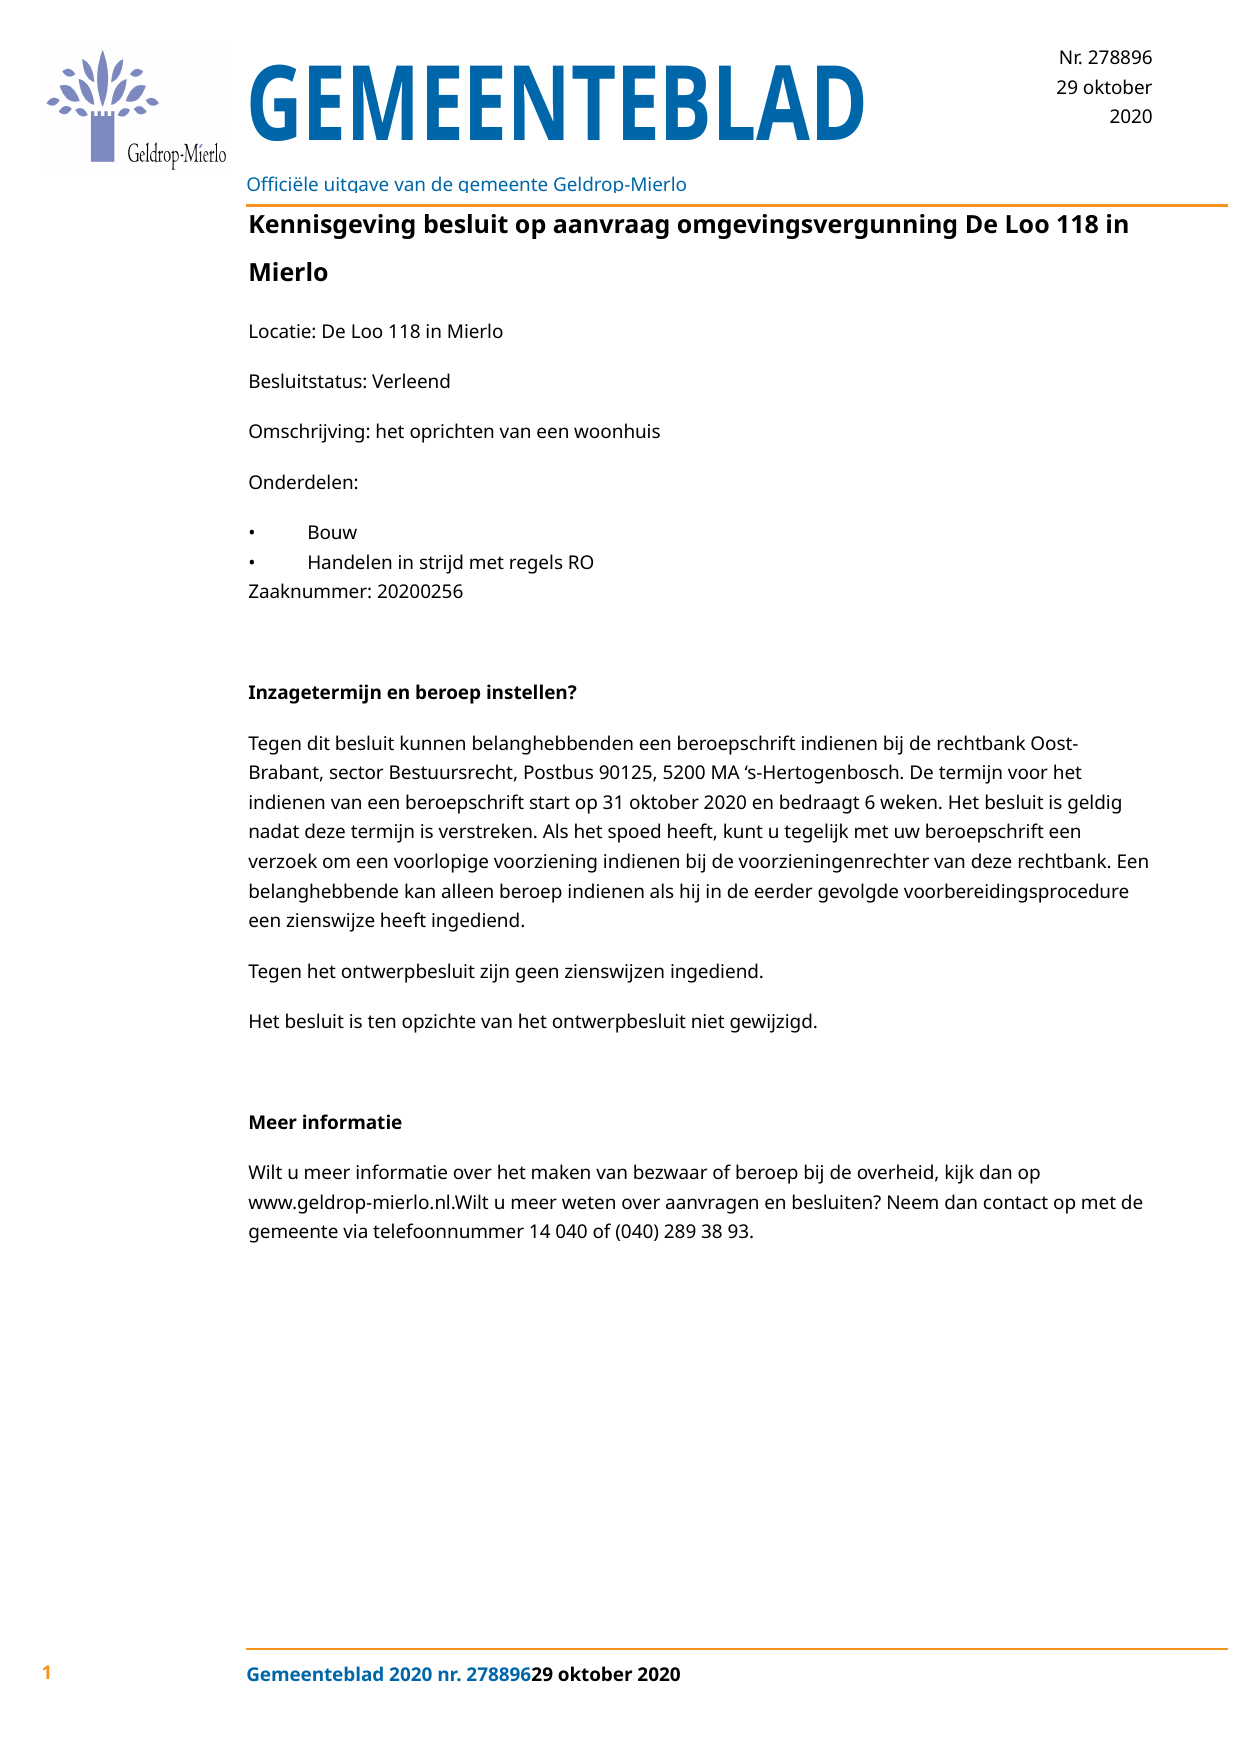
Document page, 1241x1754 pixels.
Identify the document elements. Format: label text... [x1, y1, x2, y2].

list Bouw [248, 519, 1152, 545]
text Omschrijving: het oprichten van een woonhuis [248, 419, 1152, 444]
text Het besluit is ten opzichte van het ontwerpbesluit niet gewijzigd. [248, 1008, 1152, 1034]
text Tegen dit besluit kunnen belanghebbenden een beroepschrift indienen bij de rechtbank Oost-Brabant, sector Bestuursrecht, Postbus 90125, 5200 MA ‘s-Hertogenbosch. De termijn voor het indienen van een beroepschrift start op 31 oktober 2020 en bedraagt 6 weken. Het besluit is geldig nadat deze termijn is verstreken. Als het spoed heeft, kunt u tegelijk met uw beroepschrift een verzoek om een voorlopige voorziening indienen bij de voorzieningenrechter van deze rechtbank. Een belanghebbende kan alleen beroep indienen als hij in de eerder gevolgde voorbereidingsprocedure een zienswijze heeft ingediend. [248, 730, 1152, 933]
text Kennisgeving besluit op aanvraag omgevingsvergunning De Loo 118 in Mierlo [248, 207, 1152, 288]
picture [41, 47, 231, 172]
list Handelen in strijd met regels RO [248, 549, 1152, 575]
text Besluitstatus: Verleend [248, 368, 1152, 394]
text Inzagetermijn en beroep instellen? [248, 679, 1152, 705]
text Tegen het ontwerpbesluit zijn geen zienswijzen ingediend. [248, 958, 1152, 984]
text Locatie: De Loo 118 in Mierlo [248, 318, 1152, 344]
text Meer informatie [248, 1109, 1152, 1135]
text Wilt u meer informatie over het maken van bezwaar of beroep bij de overheid, kijk dan op www.geldrop-mierlo.nl.Wilt u meer weten over aanvragen en besluiten? Neem dan contact op met de gemeente via telefoonnummer 14 040 of (040) 289 38 93. [248, 1159, 1152, 1244]
text Zaaknummer: 20200256 [248, 579, 1152, 604]
text Onderdelen: [248, 469, 1152, 495]
